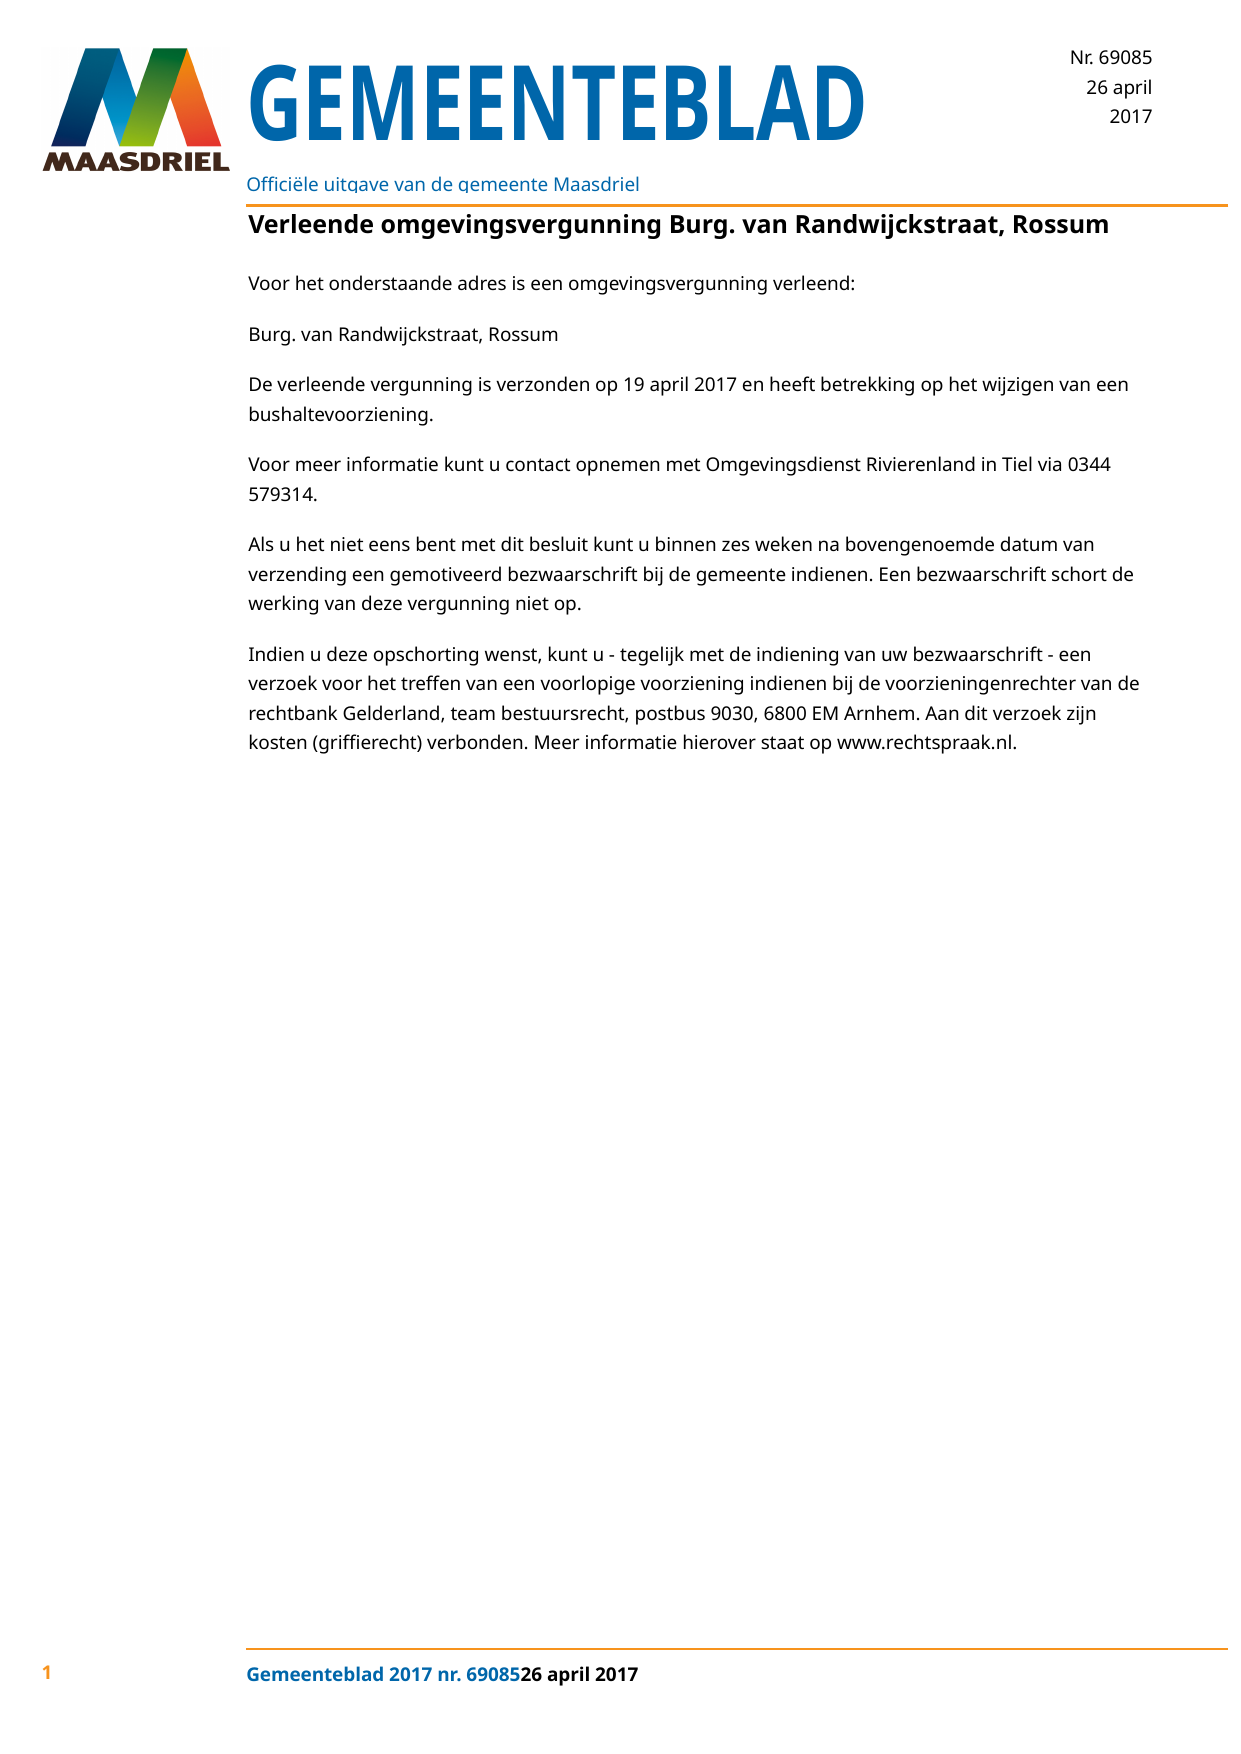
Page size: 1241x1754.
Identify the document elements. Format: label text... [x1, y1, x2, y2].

text Indien u deze opschorting wenst, kunt u - tegelijk met de indiening van uw bezwaarschrift - een verzoek voor het treffen van een voorlopige voorziening indienen bij de voorzieningenrechter van de rechtbank Gelderland, team bestuursrecht, postbus 9030, 6800 EM Arnhem. Aan dit verzoek zijn kosten (griffierecht) verbonden. Meer informatie hierover staat op www.rechtspraak.nl. [248, 641, 1152, 755]
text Voor meer informatie kunt u contact opnemen met Omgevingsdienst Rivierenland in Tiel via 0344 579314. [248, 451, 1152, 506]
text De verleende vergunning is verzonden op 19 april 2017 en heeft betrekking op het wijzigen van een bushaltevoorziening. [248, 371, 1152, 426]
text Burg. van Randwijckstraat, Rossum [248, 321, 1152, 346]
text Voor het onderstaande adres is een omgevingsvergunning verleend: [248, 270, 1152, 296]
picture [41, 47, 231, 172]
text Als u het niet eens bent met dit besluit kunt u binnen zes weken na bovengenoemde datum van verzending een gemotiveerd bezwaarschrift bij de gemeente indienen. Een bezwaarschrift schort de werking van deze vergunning niet op. [248, 531, 1152, 616]
text Verleende omgevingsvergunning Burg. van Randwijckstraat, Rossum [248, 207, 1152, 241]
